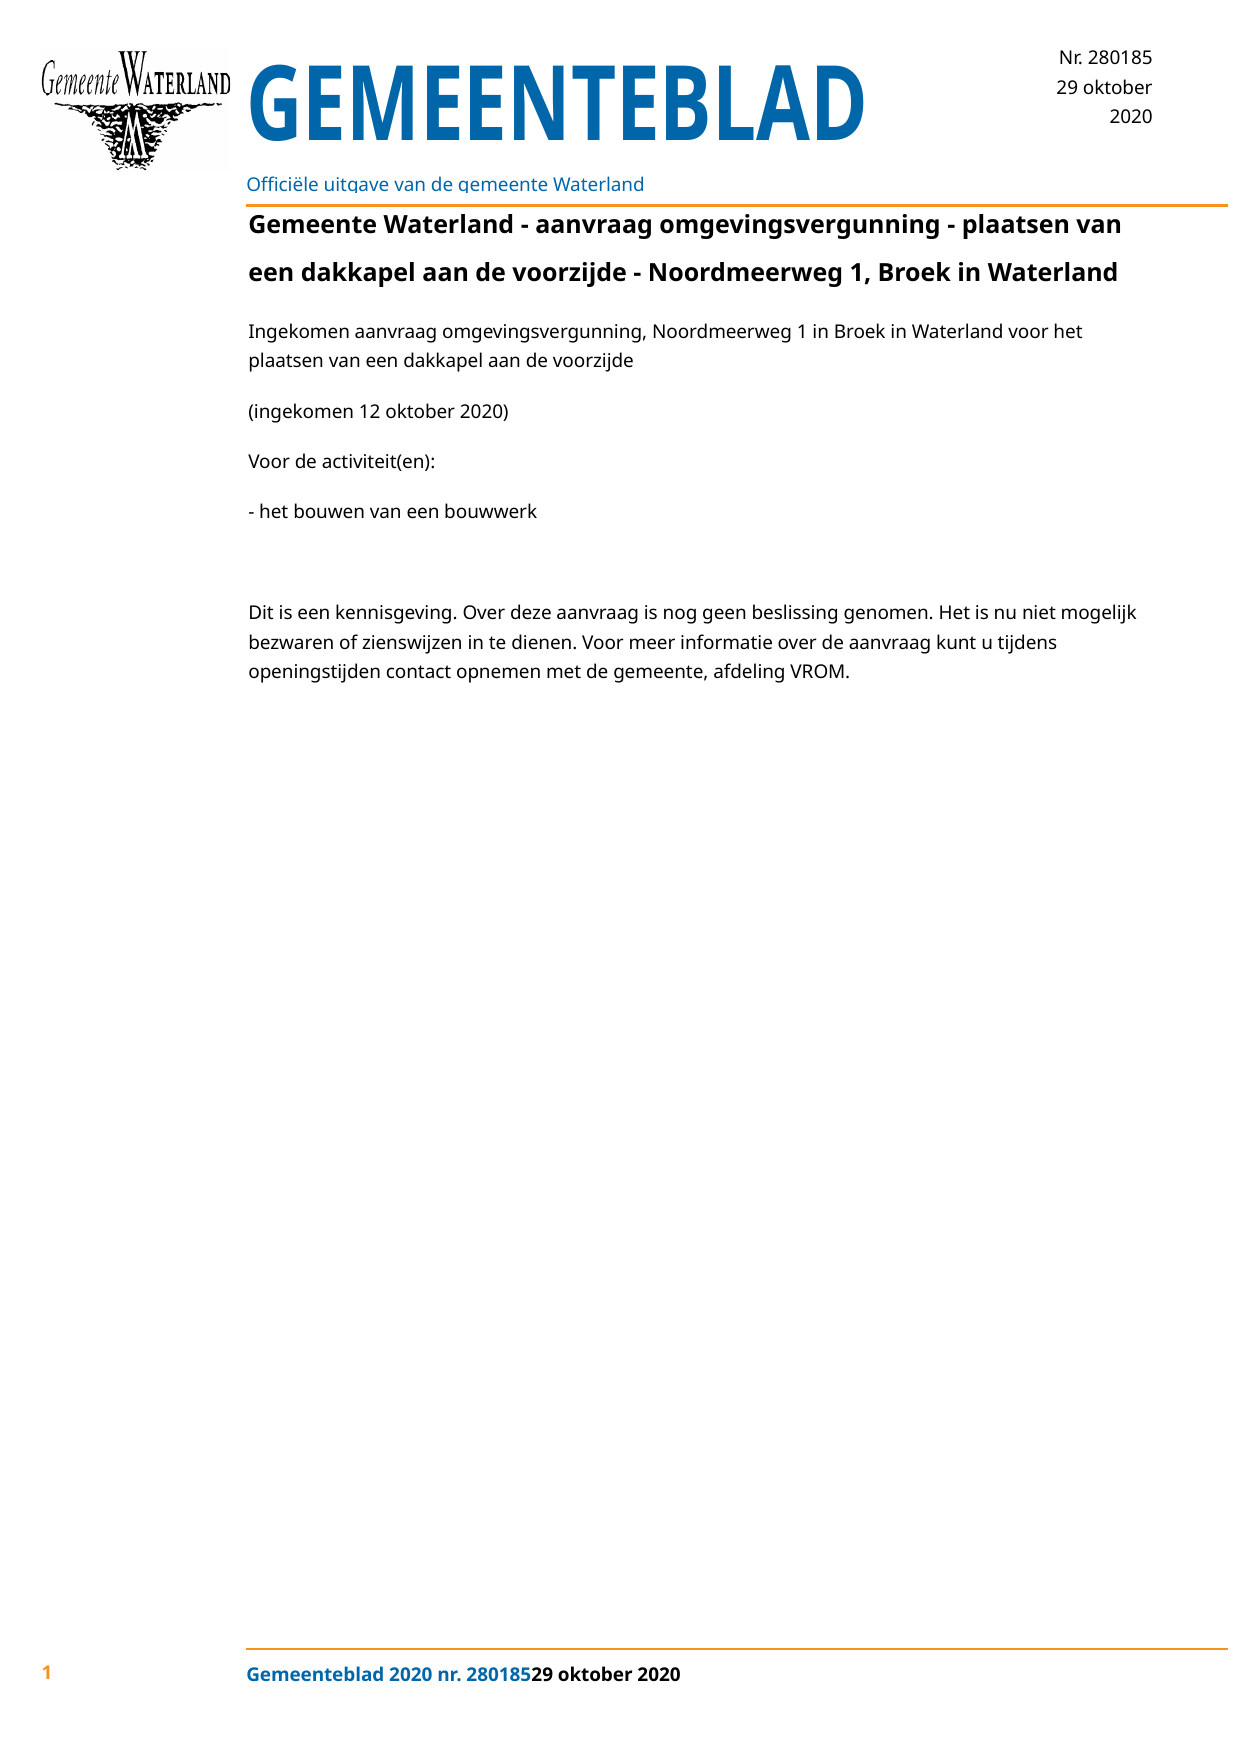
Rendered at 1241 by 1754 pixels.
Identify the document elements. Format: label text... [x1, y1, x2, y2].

text - het bouwen van een bouwwerk [248, 499, 1152, 524]
text Gemeente Waterland - aanvraag omgevingsvergunning - plaatsen van een dakkapel aan de voorzijde - Noordmeerweg 1, Broek in Waterland [248, 207, 1152, 288]
text (ingekomen 12 oktober 2020) [248, 398, 1152, 424]
picture [41, 47, 231, 172]
text Voor de activiteit(en): [248, 448, 1152, 474]
text Dit is een kennisgeving. Over deze aanvraag is nog geen beslissing genomen. Het is nu niet mogelijk bezwaren of zienswijzen in te dienen. Voor meer informatie over de aanvraag kunt u tijdens openingstijden contact opnemen met de gemeente, afdeling VROM. [248, 599, 1152, 684]
text Ingekomen aanvraag omgevingsvergunning, Noordmeerweg 1 in Broek in Waterland voor het plaatsen van een dakkapel aan de voorzijde [248, 318, 1152, 373]
